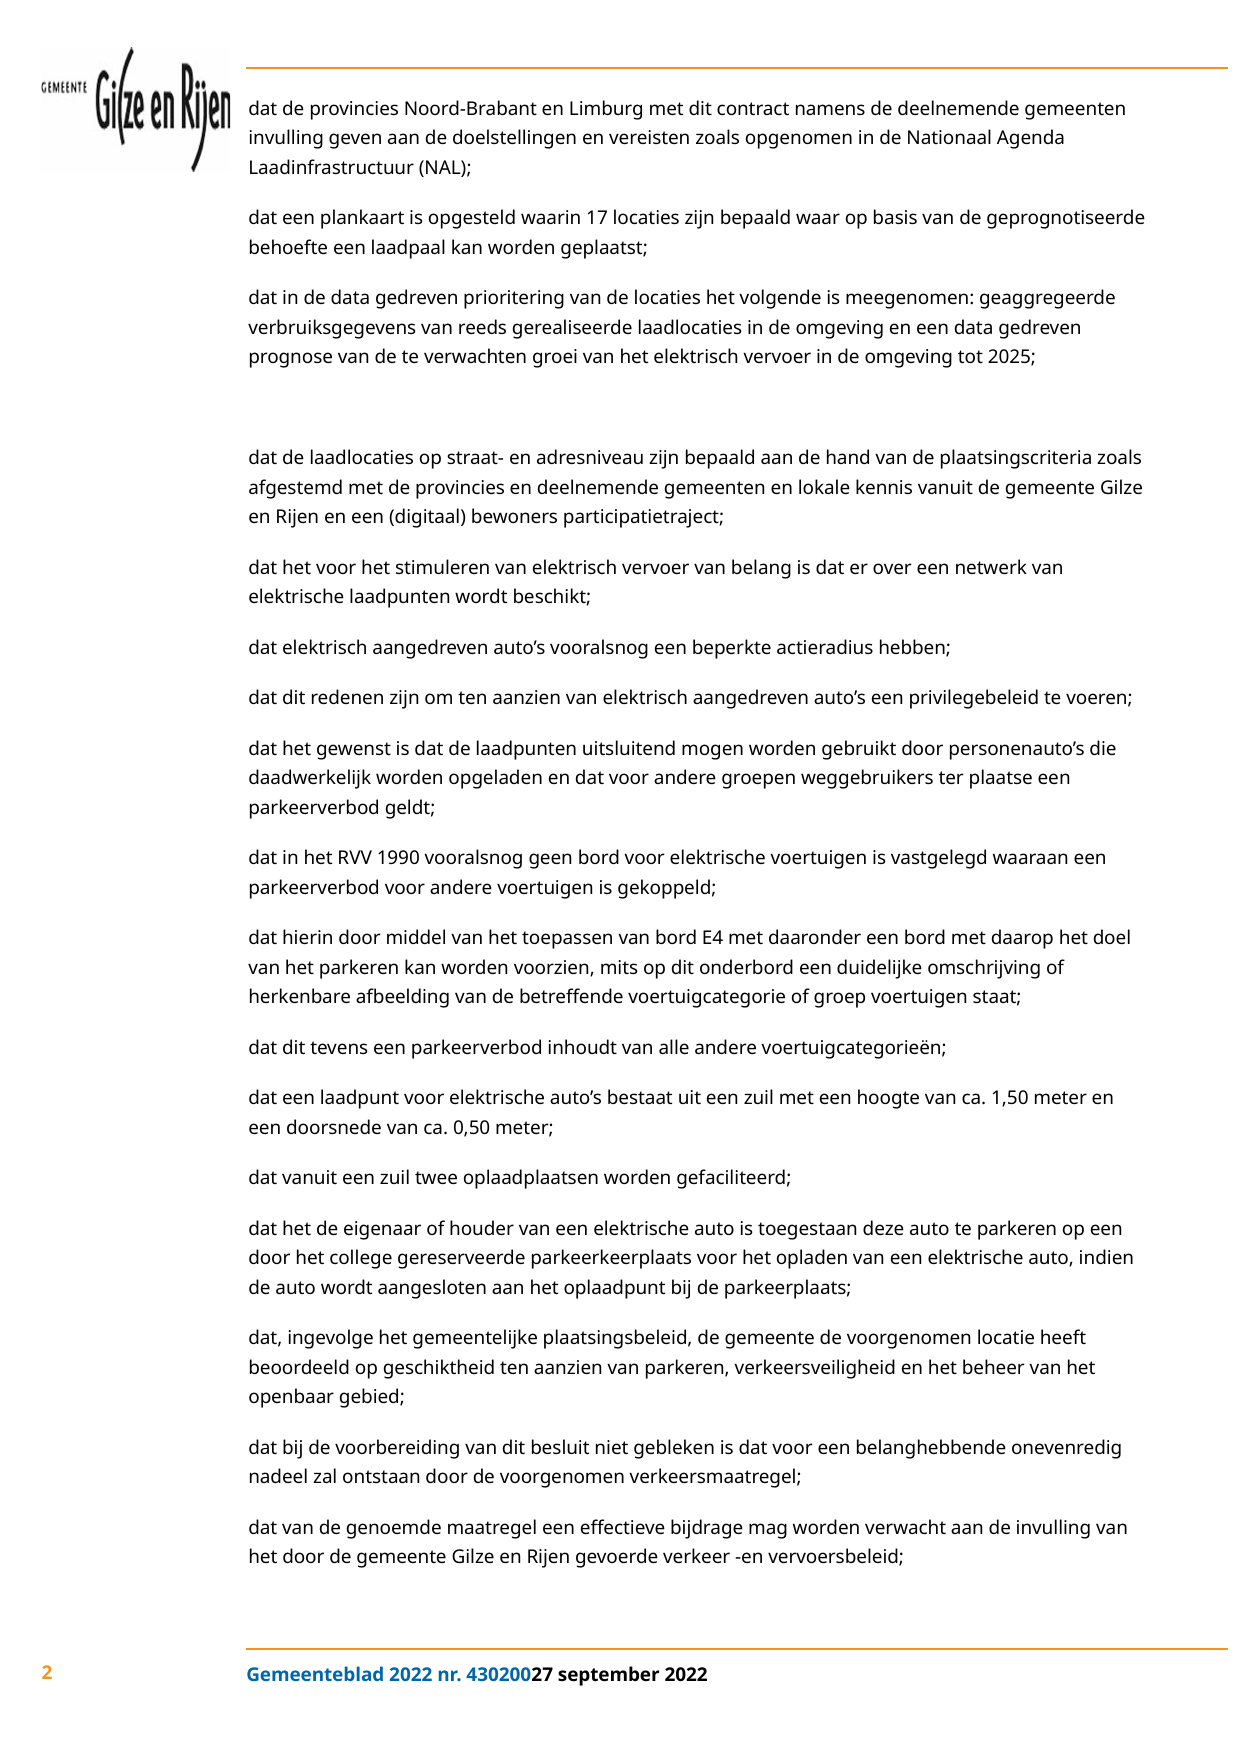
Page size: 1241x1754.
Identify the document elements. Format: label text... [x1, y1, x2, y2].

text dat een laadpunt voor elektrische auto’s bestaat uit een zuil met een hoogte van ca. 1,50 meter en een doorsnede van ca. 0,50 meter; [248, 1084, 1152, 1140]
text dat de provincies Noord-Brabant en Limburg met dit contract namens de deelnemende gemeenten invulling geven aan de doelstellingen en vereisten zoals opgenomen in de Nationaal Agenda Laadinfrastructuur (NAL); [248, 95, 1152, 180]
text dat het de eigenaar of houder van een elektrische auto is toegestaan deze auto te parkeren op een door het college gereserveerde parkeerkeerplaats voor het opladen van een elektrische auto, indien de auto wordt aangesloten aan het oplaadpunt bij de parkeerplaats; [248, 1215, 1152, 1300]
text dat vanuit een zuil twee oplaadplaatsen worden gefaciliteerd; [248, 1164, 1152, 1190]
text dat de laadlocaties op straat- en adresniveau zijn bepaald aan de hand van de plaatsingscriteria zoals afgestemd met de provincies en deelnemende gemeenten en lokale kennis vanuit de gemeente Gilze en Rijen en een (digitaal) bewoners participatietraject; [248, 444, 1152, 529]
text dat van de genoemde maatregel een effectieve bijdrage mag worden verwacht aan de invulling van het door de gemeente Gilze en Rijen gevoerde verkeer -en vervoersbeleid; [248, 1514, 1152, 1569]
text dat hierin door middel van het toepassen van bord E4 met daaronder een bord met daarop het doel van het parkeren kan worden voorzien, mits op dit onderbord een duidelijke omschrijving of herkenbare afbeelding van de betreffende voertuigcategorie of groep voertuigen staat; [248, 924, 1152, 1009]
text dat in het RVV 1990 vooralsnog geen bord voor elektrische voertuigen is vastgelegd waaraan een parkeerverbod voor andere voertuigen is gekoppeld; [248, 844, 1152, 900]
text dat in de data gedreven prioritering van de locaties het volgende is meegenomen: geaggregeerde verbruiksgegevens van reeds gerealiseerde laadlocaties in de omgeving en een data gedreven prognose van de te verwachten groei van het elektrisch vervoer in de omgeving tot 2025; [248, 284, 1152, 369]
picture [41, 47, 231, 172]
text dat een plankaart is opgesteld waarin 17 locaties zijn bepaald waar op basis van de geprognotiseerde behoefte een laadpaal kan worden geplaatst; [248, 204, 1152, 260]
text dat elektrisch aangedreven auto’s vooralsnog een beperkte actieradius hebben; [248, 634, 1152, 660]
text dat bij de voorbereiding van dit besluit niet gebleken is dat voor een belanghebbende onevenredig nadeel zal ontstaan door de voorgenomen verkeersmaatregel; [248, 1434, 1152, 1489]
text dat dit redenen zijn om ten aanzien van elektrisch aangedreven auto’s een privilegebeleid te voeren; [248, 684, 1152, 710]
text dat, ingevolge het gemeentelijke plaatsingsbeleid, de gemeente de voorgenomen locatie heeft beoordeeld op geschiktheid ten aanzien van parkeren, verkeersveiligheid en het beheer van het openbaar gebied; [248, 1324, 1152, 1409]
text dat het gewenst is dat de laadpunten uitsluitend mogen worden gebruikt door personenauto’s die daadwerkelijk worden opgeladen en dat voor andere groepen weggebruikers ter plaatse een parkeerverbod geldt; [248, 735, 1152, 820]
text dat het voor het stimuleren van elektrisch vervoer van belang is dat er over een netwerk van elektrische laadpunten wordt beschikt; [248, 554, 1152, 609]
text dat dit tevens een parkeerverbod inhoudt van alle andere voertuigcategorieën; [248, 1034, 1152, 1060]
